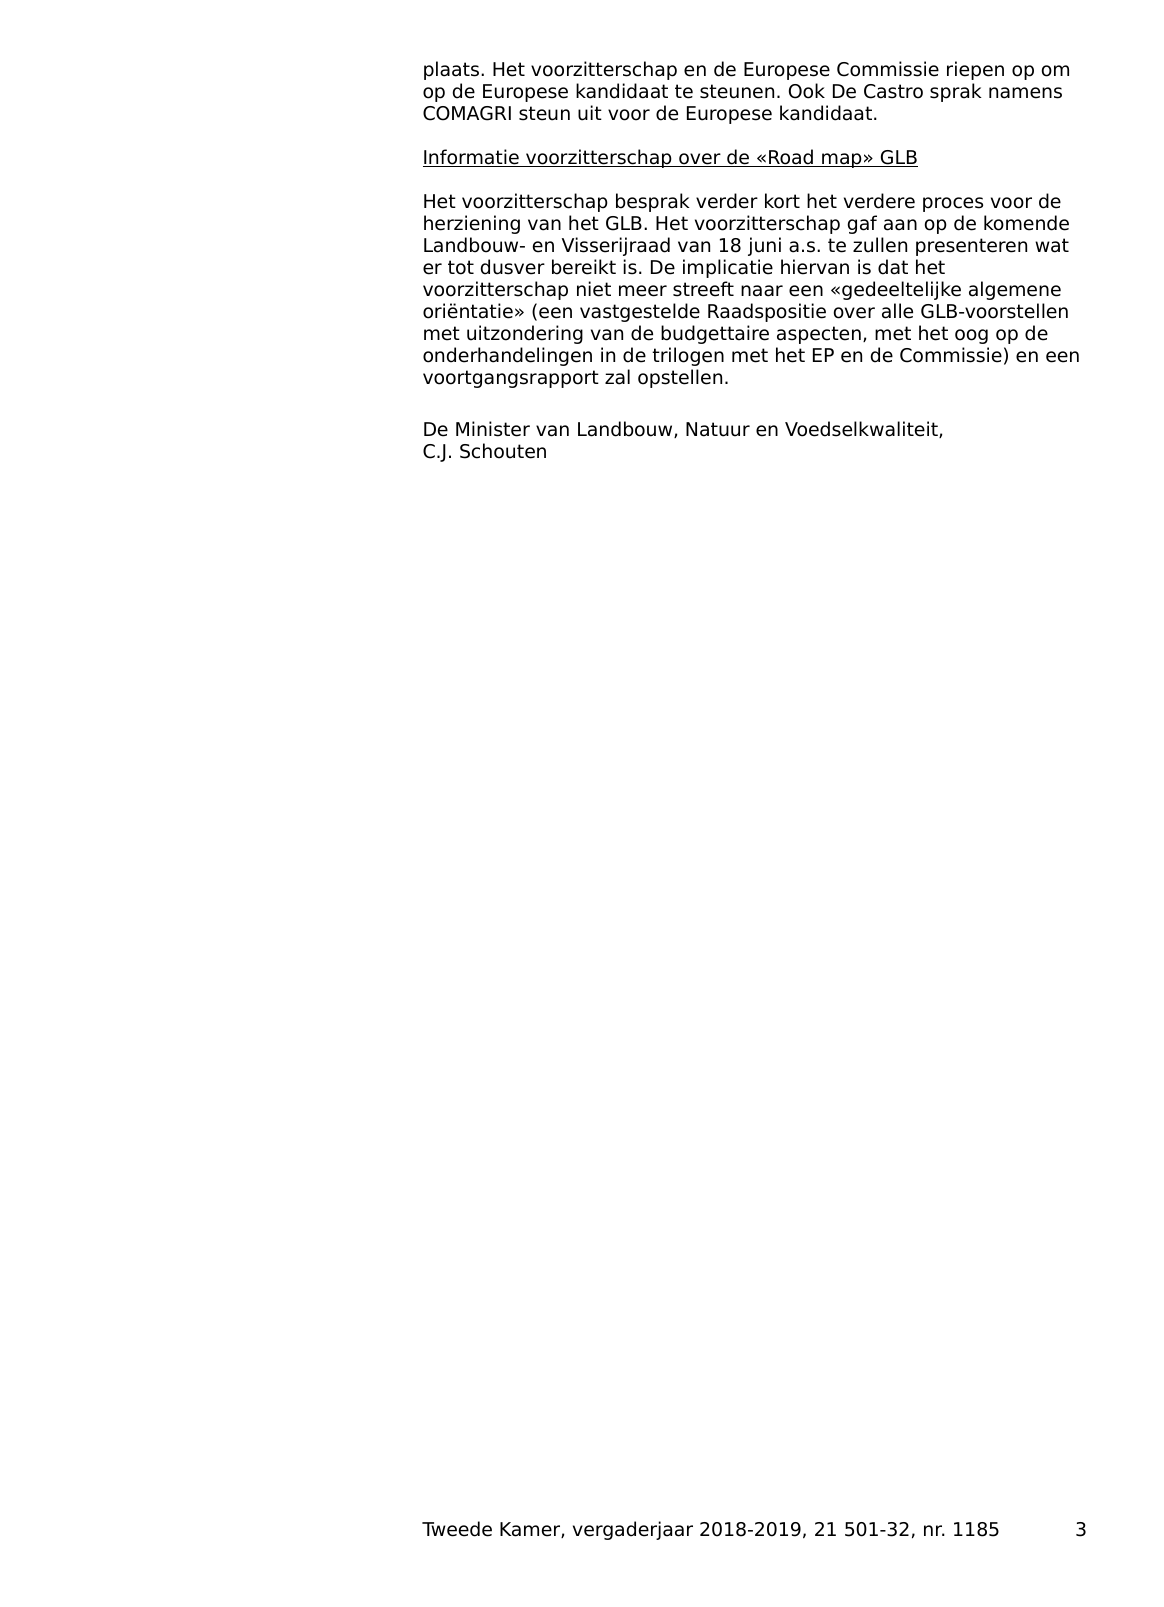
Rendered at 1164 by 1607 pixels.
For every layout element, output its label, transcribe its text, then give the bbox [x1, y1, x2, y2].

text Het voorzitterschap besprak verder kort het verdere proces voor de herziening van het GLB. Het voorzitterschap gaf aan op de komende Landbouw- en Visserijraad van 18 juni a.s. te zullen presenteren wat er tot dusver bereikt is. De implicatie hiervan is dat het voorzitterschap niet meer streeft naar een «gedeeltelijke algemene oriëntatie» (een vastgestelde Raadspositie over alle GLB-voorstellen met uitzondering van de budgettaire aspecten, met het oog op de onderhandelingen in de trilogen met het EP en de Commissie) en een voortgangsrapport zal opstellen. [422, 191, 1087, 389]
subtitle Informatie voorzitterschap over de «Road map» GLB [422, 147, 1087, 169]
text plaats. Het voorzitterschap en de Europese Commissie riepen op om op de Europese kandidaat te steunen. Ook De Castro sprak namens COMAGRI steun uit voor de Europese kandidaat. [422, 59, 1087, 125]
text De Minister van Landbouw, Natuur en Voedselkwaliteit, C.J. Schouten [422, 419, 1087, 463]
